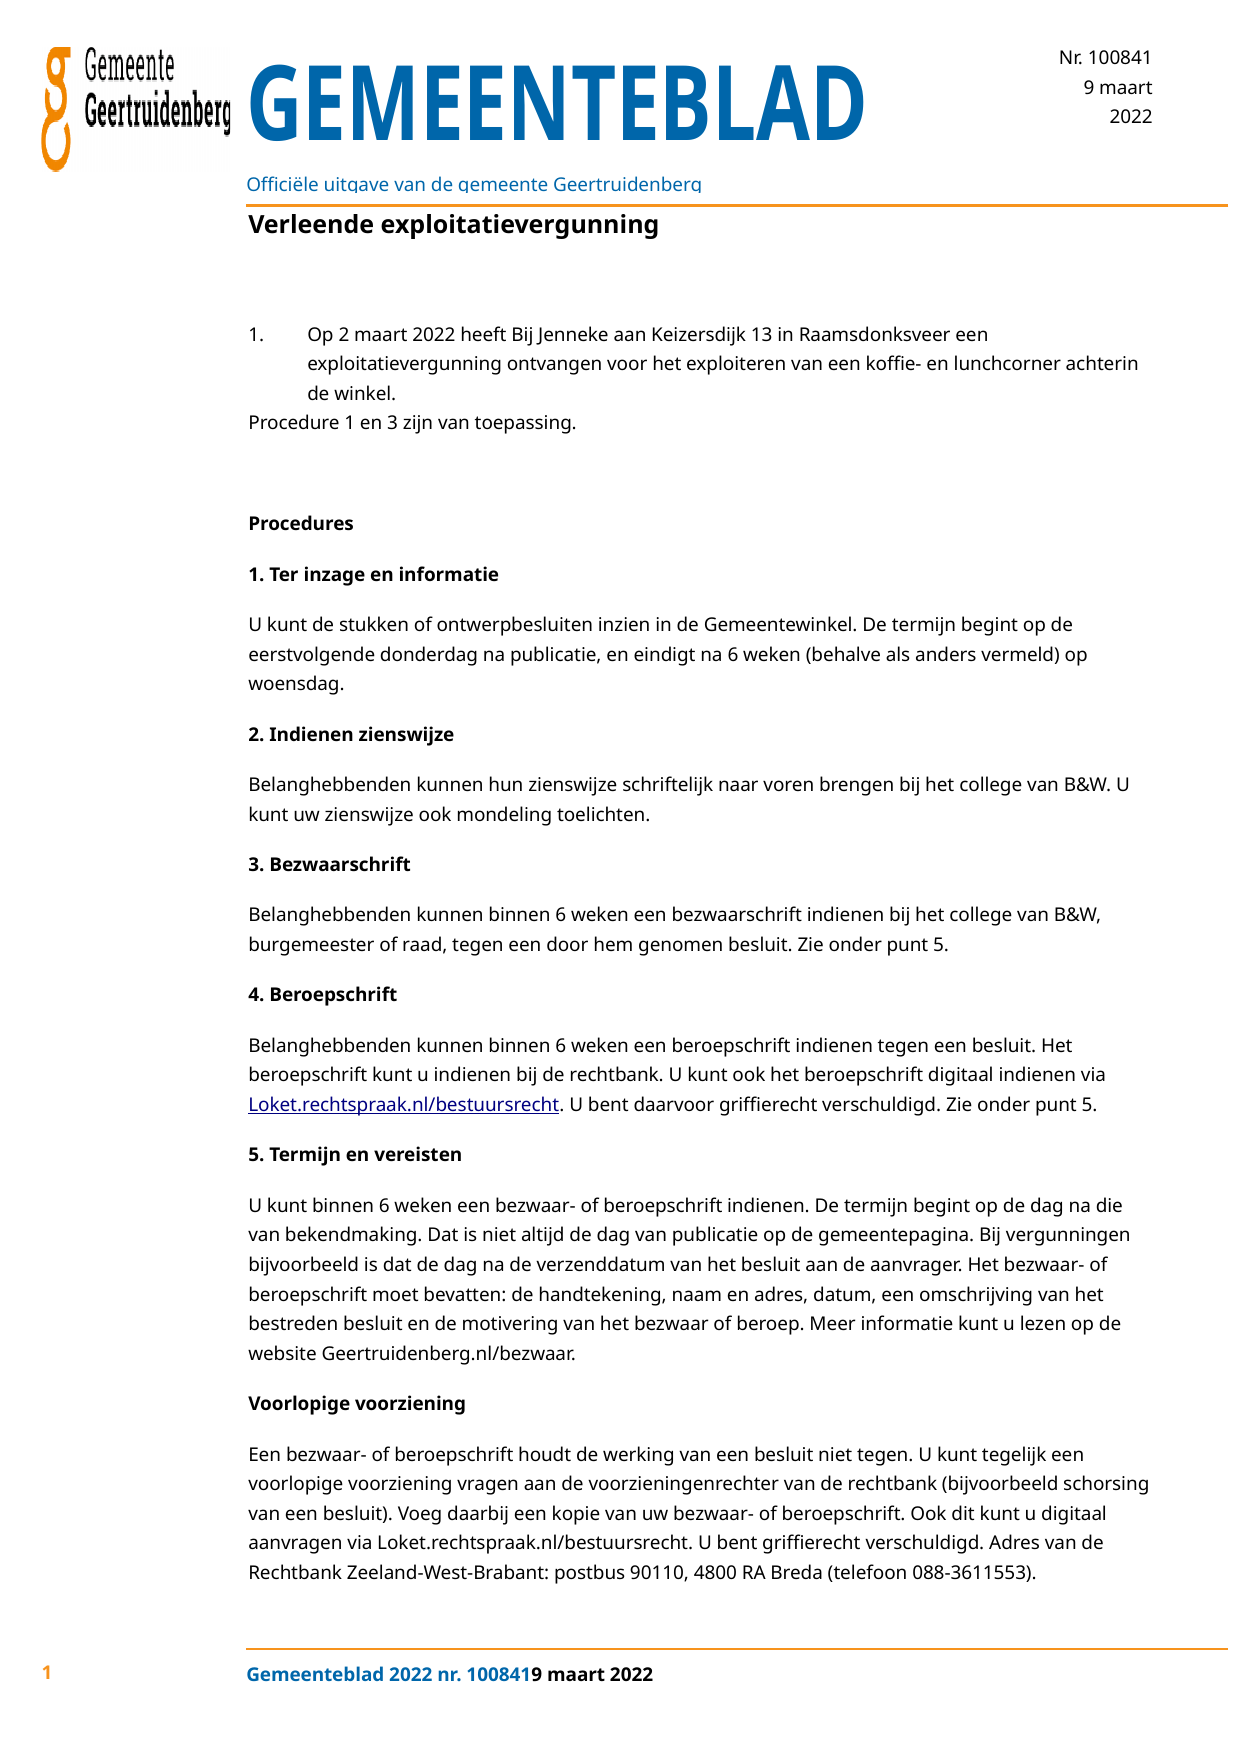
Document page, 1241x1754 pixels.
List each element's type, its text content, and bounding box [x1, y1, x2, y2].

text Procedure 1 en 3 zijn van toepassing. [248, 409, 1152, 435]
text 2. Indienen zienswijze [248, 721, 1152, 746]
text U kunt binnen 6 weken een bezwaar- of beroepschrift indienen. De termijn begint op de dag na die van bekendmaking. Dat is niet altijd de dag van publicatie op de gemeentepagina. Bij vergunningen bijvoorbeeld is dat de dag na de verzenddatum van het besluit aan de aanvrager. Het bezwaar- of beroepschrift moet bevatten: de handtekening, naam en adres, datum, een omschrijving van het bestreden besluit en de motivering van het bezwaar of beroep. Meer informatie kunt u lezen op de website Geertruidenberg.nl/bezwaar. [248, 1192, 1152, 1366]
text 5. Termijn en vereisten [248, 1142, 1152, 1167]
text 4. Beroepschrift [248, 982, 1152, 1007]
picture [41, 47, 231, 172]
text Verleende exploitatievergunning [248, 207, 1152, 241]
text 1. Ter inzage en informatie [248, 561, 1152, 586]
text U kunt de stukken of ontwerpbesluiten inzien in de Gemeentewinkel. De termijn begint op de eerstvolgende donderdag na publicatie, en eindigt na 6 weken (behalve als anders vermeld) op woensdag. [248, 611, 1152, 696]
text Een bezwaar- of beroepschrift houdt de werking van een besluit niet tegen. U kunt tegelijk een voorlopige voorziening vragen aan de voorzieningenrechter van de rechtbank (bijvoorbeeld schorsing van een besluit). Voeg daarbij een kopie van uw bezwaar- of beroepschrift. Ook dit kunt u digitaal aanvragen via Loket.rechtspraak.nl/bestuursrecht. U bent griffierecht verschuldigd. Adres van de Rechtbank Zeeland-West-Brabant: postbus 90110, 4800 RA Breda (telefoon 088-3611553). [248, 1441, 1152, 1585]
text Voorlopige voorziening [248, 1390, 1152, 1416]
text Belanghebbenden kunnen hun zienswijze schriftelijk naar voren brengen bij het college van B&W. U kunt uw zienswijze ook mondeling toelichten. [248, 771, 1152, 826]
text Belanghebbenden kunnen binnen 6 weken een beroepschrift indienen tegen een besluit. Het beroepschrift kunt u indienen bij de rechtbank. U kunt ook het beroepschrift digitaal indienen via Loket.rechtspraak.nl/bestuursrecht. U bent daarvoor griffierecht verschuldigd. Zie onder punt 5. [248, 1032, 1152, 1117]
text Belanghebbenden kunnen binnen 6 weken een bezwaarschrift indienen bij het college van B&W, burgemeester of raad, tegen een door hem genomen besluit. Zie onder punt 5. [248, 902, 1152, 957]
text 3. Bezwaarschrift [248, 851, 1152, 877]
text Procedures [248, 510, 1152, 536]
list Op 2 maart 2022 heeft Bij Jenneke aan Keizersdijk 13 in Raamsdonksveer een exploitatievergunning ontvangen voor het exploiteren van een koffie- en lunchcorner achterin de winkel. [248, 321, 1152, 406]
